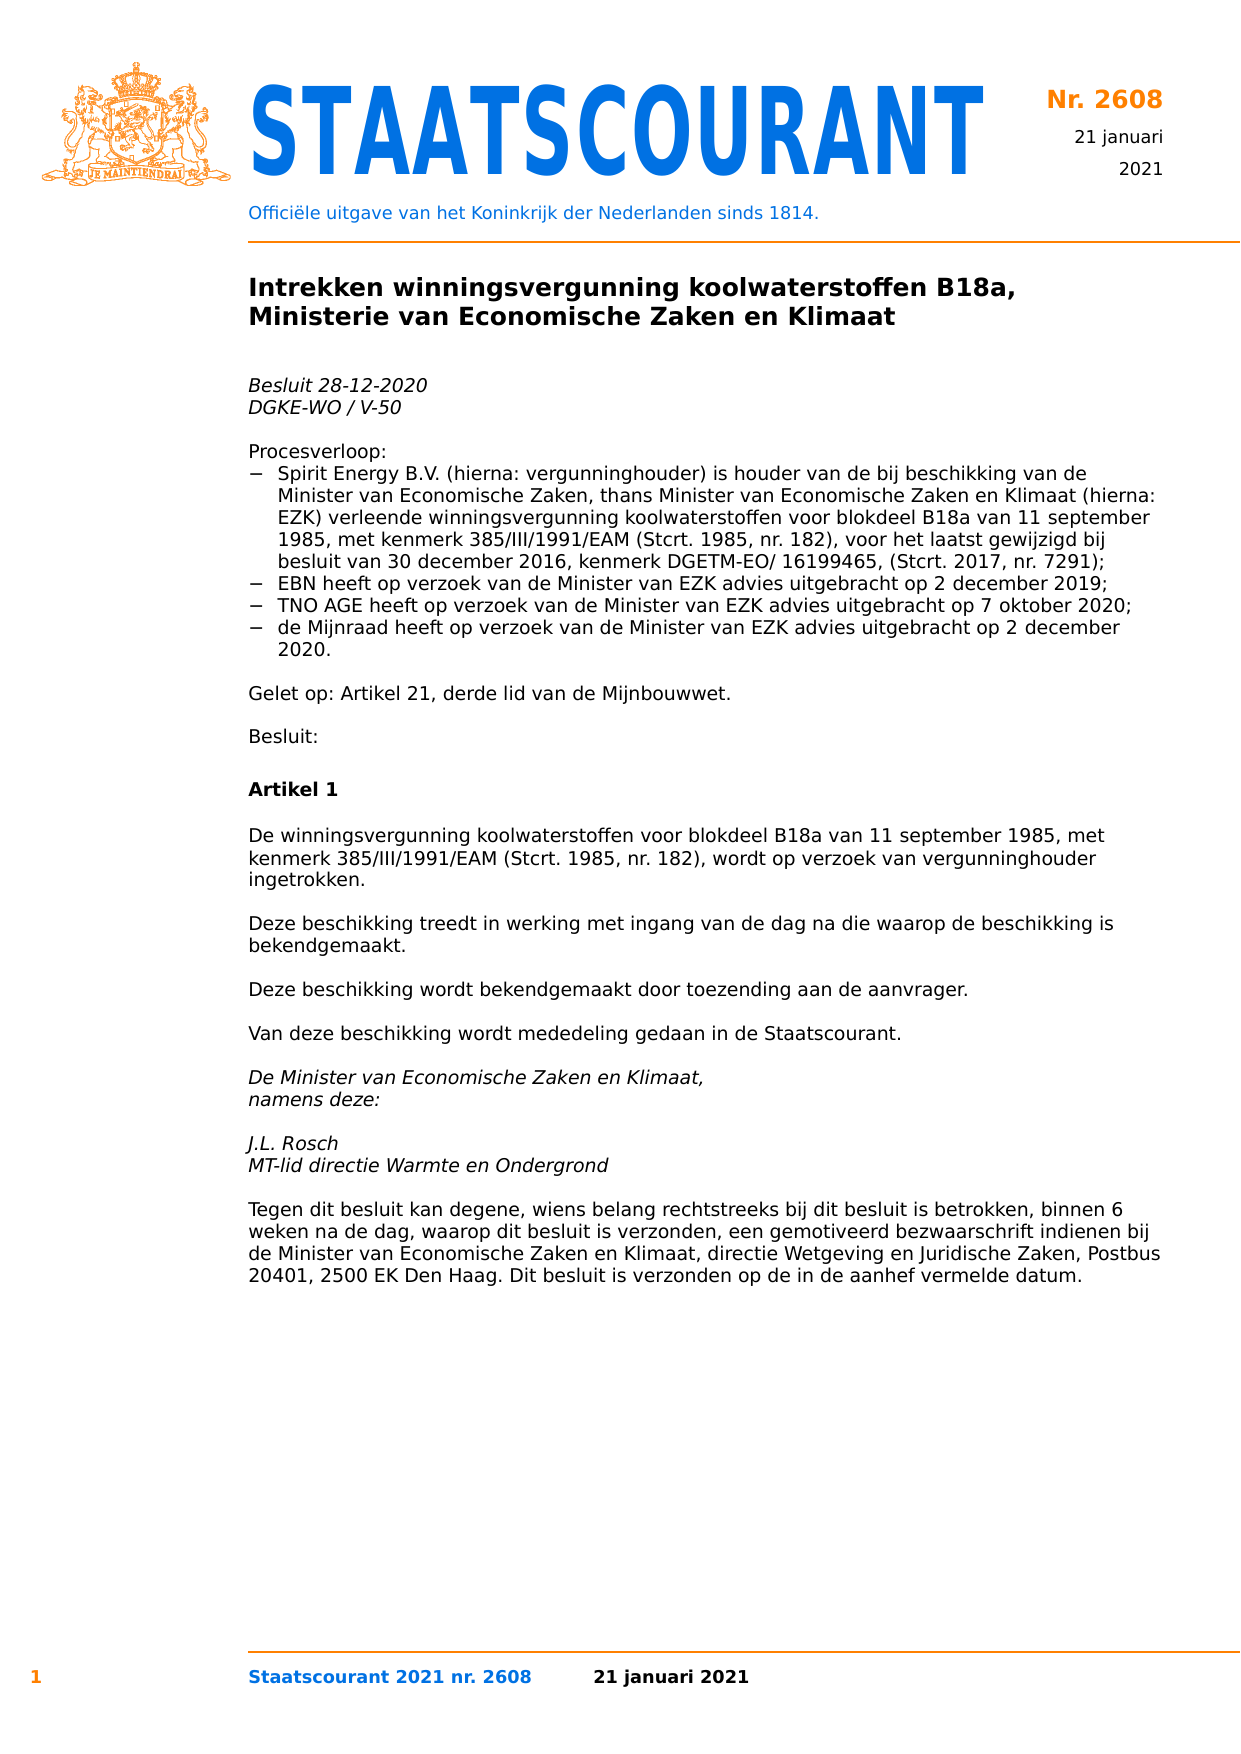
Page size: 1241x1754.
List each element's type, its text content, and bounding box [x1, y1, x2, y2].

text De Minister van Economische Zaken en Klimaat, namens deze: J.L. Rosch MT-lid directie Warmte en Ondergrond [248, 1067, 1163, 1177]
text Deze beschikking wordt bekendgemaakt door toezending aan de aanvrager. [248, 979, 1163, 1001]
picture [41, 62, 231, 186]
table_header [25, 62, 248, 241]
table_header Nr. 2608 [998, 62, 1240, 121]
table_cell 21 januari [998, 121, 1240, 153]
text Besluit: [248, 726, 1163, 748]
text − EBN heeft op verzoek van de Minister van EZK advies uitgebracht op 2 december 2019; [248, 573, 1163, 595]
table_cell Officiële uitgave van het Koninkrijk der Nederlanden sinds 1814. [248, 203, 1240, 241]
subtitle Intrekken winningsvergunning koolwaterstoffen B18a, Ministerie van Economische Zaken en Klimaat [248, 273, 1163, 331]
text − TNO AGE heeft op verzoek van de Minister van EZK advies uitgebracht op 7 oktober 2020; [248, 595, 1163, 617]
text Tegen dit besluit kan degene, wiens belang rechtstreeks bij dit besluit is betrokken, binnen 6 weken na de dag, waarop dit besluit is verzonden, een gemotiveerd bezwaarschrift indienen bij de Minister van Economische Zaken en Klimaat, directie Wetgeving en Juridische Zaken, Postbus 20401, 2500 EK Den Haag. Dit besluit is verzonden op de in de aanhef vermelde datum. [248, 1198, 1163, 1286]
text Gelet op: Artikel 21, derde lid van de Mijnbouwwet. [248, 683, 1163, 704]
text Van deze beschikking wordt mededeling gedaan in de Staatscourant. [248, 1023, 1163, 1045]
text − Spirit Energy B.V. (hierna: vergunninghouder) is houder van de bij beschikking van de Minister van Economische Zaken, thans Minister van Economische Zaken en Klimaat (hierna: EZK) verleende winningsvergunning koolwaterstoffen voor blokdeel B18a van 11 september 1985, met kenmerk 385/III/1991/EAM (Stcrt. 1985, nr. 182), voor het laatst gewijzigd bij besluit van 30 december 2016, kenmerk DGETM-EO/ 16199465, (Stcrt. 2017, nr. 7291); [248, 463, 1163, 573]
table_cell 2021 [998, 153, 1240, 203]
text Procesverloop: [248, 441, 1163, 463]
text Deze beschikking treedt in werking met ingang van de dag na die waarop de beschikking is bekendgemaakt. [248, 913, 1163, 957]
subtitle Artikel 1 [248, 778, 1163, 800]
text Besluit 28-12-2020 [248, 375, 1163, 397]
text − de Mijnraad heeft op verzoek van de Minister van EZK advies uitgebracht op 2 december 2020. [248, 617, 1163, 661]
text De winningsvergunning koolwaterstoffen voor blokdeel B18a van 11 september 1985, met kenmerk 385/III/1991/EAM (Stcrt. 1985, nr. 182), wordt op verzoek van vergunninghouder ingetrokken. [248, 825, 1163, 891]
table_header STAATSCOURANT [248, 62, 998, 203]
text DGKE-WO / V-50 [248, 397, 1163, 419]
